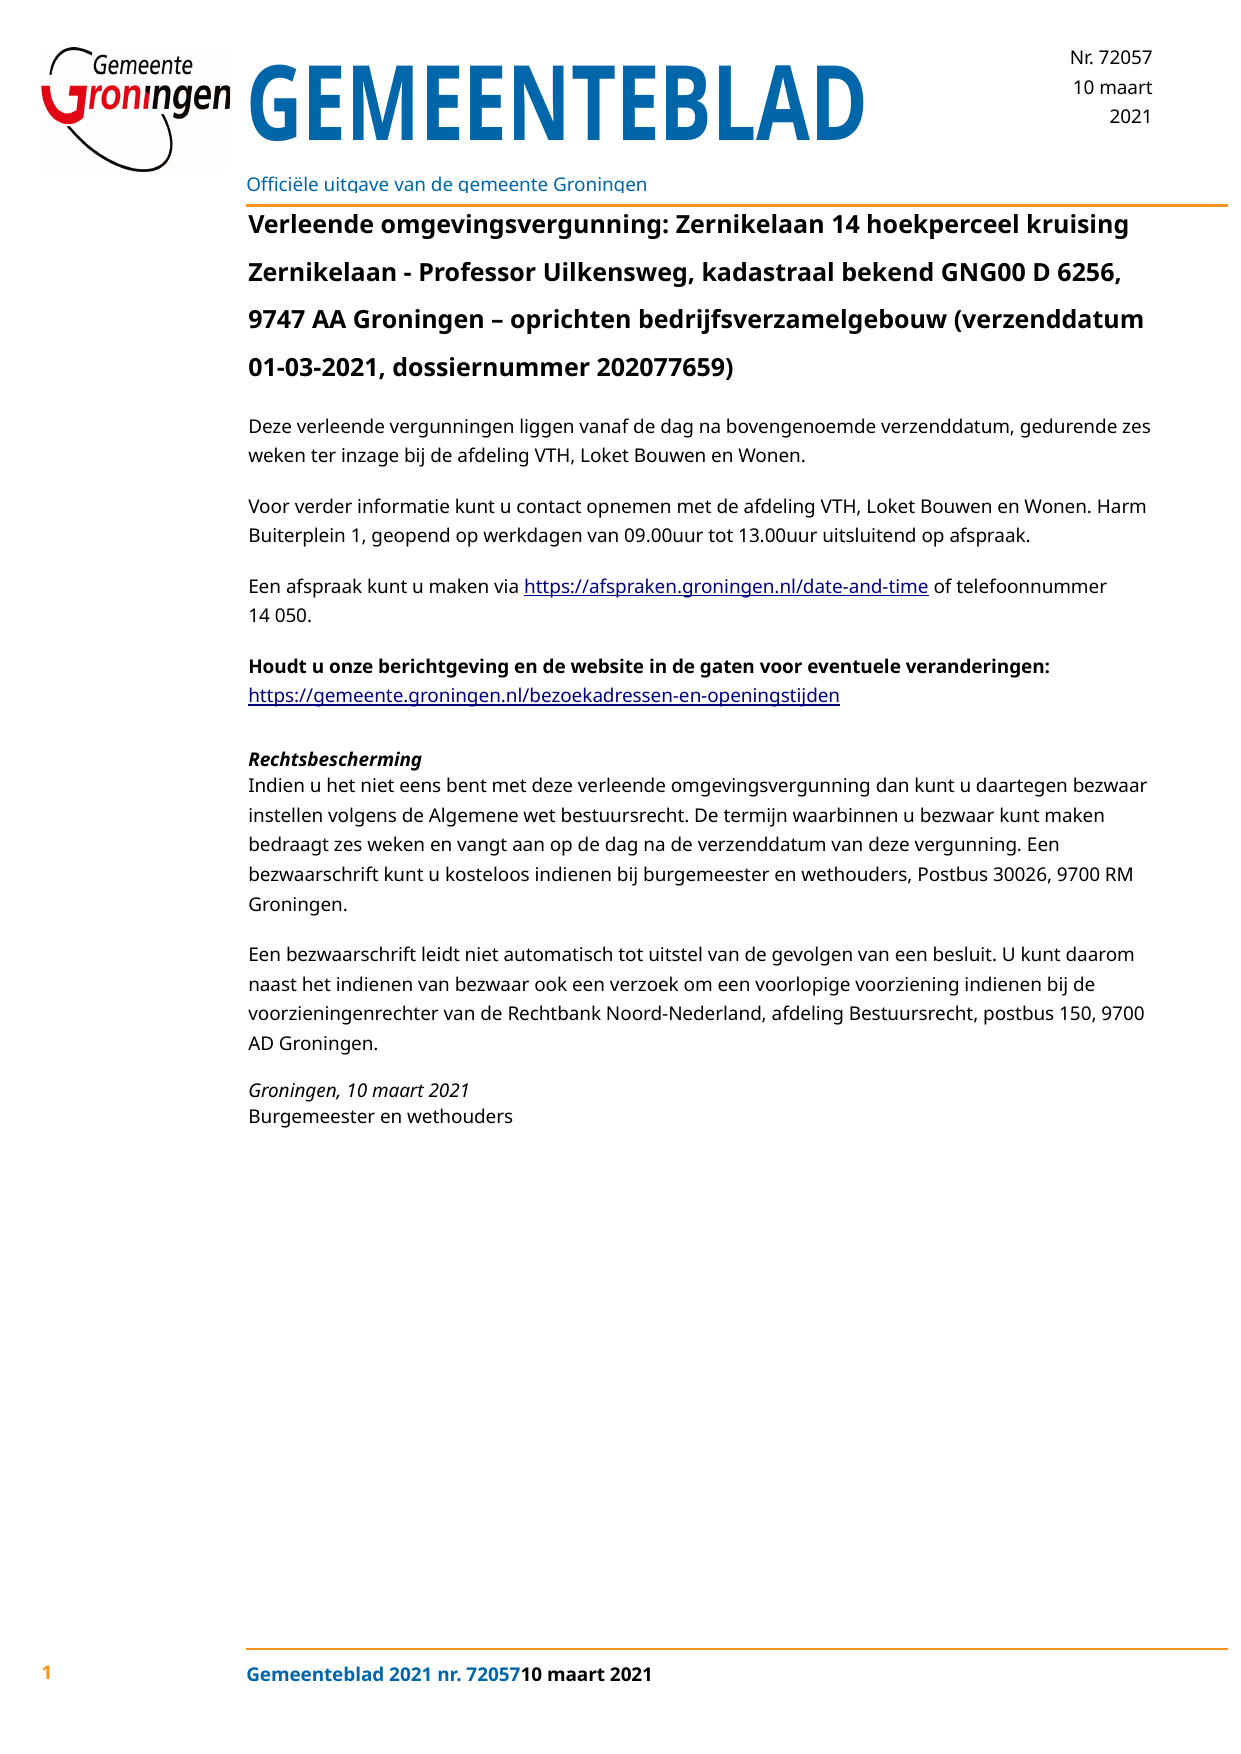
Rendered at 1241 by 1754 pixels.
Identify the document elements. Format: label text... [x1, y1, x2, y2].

text Verleende omgevingsvergunning: Zernikelaan 14 hoekperceel kruising Zernikelaan - Professor Uilkensweg, kadastraal bekend GNG00 D 6256, 9747 AA Groningen – oprichten bedrijfsverzamelgebouw (verzenddatum 01-03-2021, dossiernummer 202077659) [248, 207, 1152, 384]
text Voor verder informatie kunt u contact opnemen met de afdeling VTH, Loket Bouwen en Wonen. Harm Buiterplein 1, geopend op werkdagen van 09.00uur tot 13.00uur uitsluitend op afspraak. [248, 493, 1152, 548]
text Groningen, 10 maart 2021 [248, 1078, 1152, 1103]
text Een afspraak kunt u maken via https://afspraken.groningen.nl/date-and-time of telefoonnummer 14 050. [248, 573, 1152, 628]
text Rechtsbescherming [248, 747, 1152, 772]
text Burgemeester en wethouders [248, 1103, 1152, 1129]
text Houdt u onze berichtgeving en de website in de gaten voor eventuele veranderingen: https://gemeente.groningen.nl/bezoekadressen-en-openingstijden [248, 653, 1152, 708]
text Deze verleende vergunningen liggen vanaf de dag na bovengenoemde verzenddatum, gedurende zes weken ter inzage bij de afdeling VTH, Loket Bouwen en Wonen. [248, 413, 1152, 468]
text Indien u het niet eens bent met deze verleende omgevingsvergunning dan kunt u daartegen bezwaar instellen volgens de Algemene wet bestuursrecht. De termijn waarbinnen u bezwaar kunt maken bedraagt zes weken en vangt aan op de dag na de verzenddatum van deze vergunning. Een bezwaarschrift kunt u kosteloos indienen bij burgemeester en wethouders, Postbus 30026, 9700 RM Groningen. [248, 772, 1152, 916]
text Een bezwaarschrift leidt niet automatisch tot uitstel van de gevolgen van een besluit. U kunt daarom naast het indienen van bezwaar ook een verzoek om een voorlopige voorziening indienen bij de voorzieningenrechter van de Rechtbank Noord-Nederland, afdeling Bestuursrecht, postbus 150, 9700 AD Groningen. [248, 941, 1152, 1056]
picture [41, 47, 231, 172]
